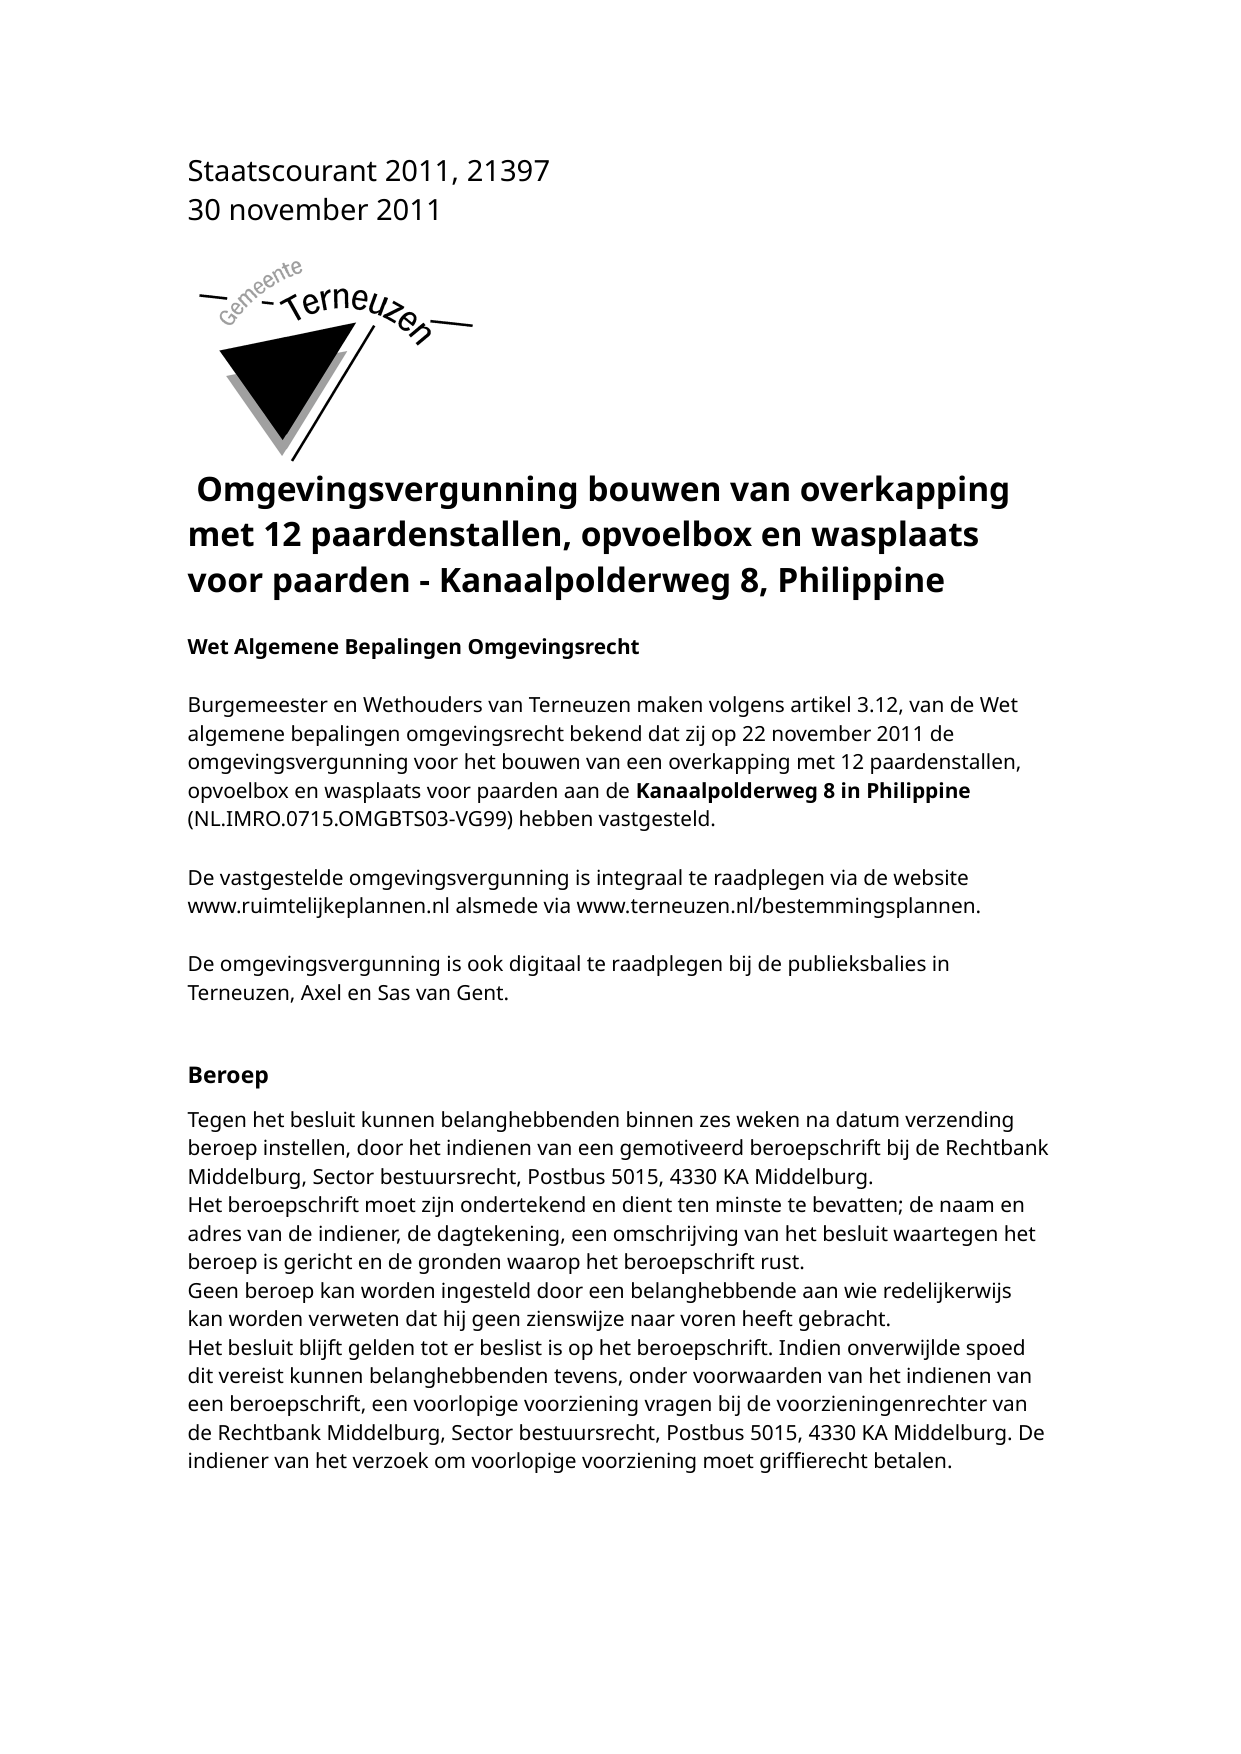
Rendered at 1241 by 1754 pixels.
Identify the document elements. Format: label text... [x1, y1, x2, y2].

text Staatscourant 2011, 21397 [187, 150, 1053, 190]
text Tegen het besluit kunnen belanghebbenden binnen zes weken na datum verzending beroep instellen, door het indienen van een gemotiveerd beroepschrift bij de Rechtbank Middelburg, Sector bestuursrecht, Postbus 5015, 4330 KA Middelburg. [187, 1105, 1053, 1190]
picture [187, 258, 484, 466]
text Wet Algemene Bepalingen Omgevingsrecht [187, 632, 1053, 660]
text Burgemeester en Wethouders van Terneuzen maken volgens artikel 3.12, van de Wet algemene bepalingen omgevingsrecht bekend dat zij op 22 november 2011 de omgevingsvergunning voor het bouwen van een overkapping met 12 paardenstallen, opvoelbox en wasplaats voor paarden aan de Kanaalpolderweg 8 in Philippine (NL.IMRO.0715.OMGBTS03-VG99) hebben vastgesteld. [187, 690, 1053, 833]
text Het beroepschrift moet zijn ondertekend en dient ten minste te bevatten; de naam en adres van de indiener, de dagtekening, een omschrijving van het besluit waartegen het beroep is gericht en de gronden waarop het beroepschrift rust. [187, 1190, 1053, 1276]
text 30 november 2011 [187, 190, 1053, 229]
text De vastgestelde omgevingsvergunning is integraal te raadplegen via de website www.ruimtelijkeplannen.nl alsmede via www.terneuzen.nl/bestemmingsplannen. [187, 863, 1053, 919]
text De omgevingsvergunning is ook digitaal te raadplegen bij de publieksbalies in Terneuzen, Axel en Sas van Gent. [187, 949, 1053, 1006]
text Geen beroep kan worden ingesteld door een belanghebbende aan wie redelijkerwijs kan worden verweten dat hij geen zienswijze naar voren heeft gebracht. [187, 1276, 1053, 1333]
text Het besluit blijft gelden tot er beslist is op het beroepschrift. Indien onverwijlde spoed dit vereist kunnen belanghebbenden tevens, onder voorwaarden van het indienen van een beroepschrift, een voorlopige voorziening vragen bij de voorzieningenrechter van de Rechtbank Middelburg, Sector bestuursrecht, Postbus 5015, 4330 KA Middelburg. De indiener van het verzoek om voorlopige voorziening moet griffierecht betalen. [187, 1333, 1053, 1475]
subtitle Omgevingsvergunning bouwen van overkapping met 12 paardenstallen, opvoelbox en wasplaats voor paarden - Kanaalpolderweg 8, Philippine [187, 271, 1053, 602]
subtitle Beroep [187, 1059, 1053, 1090]
